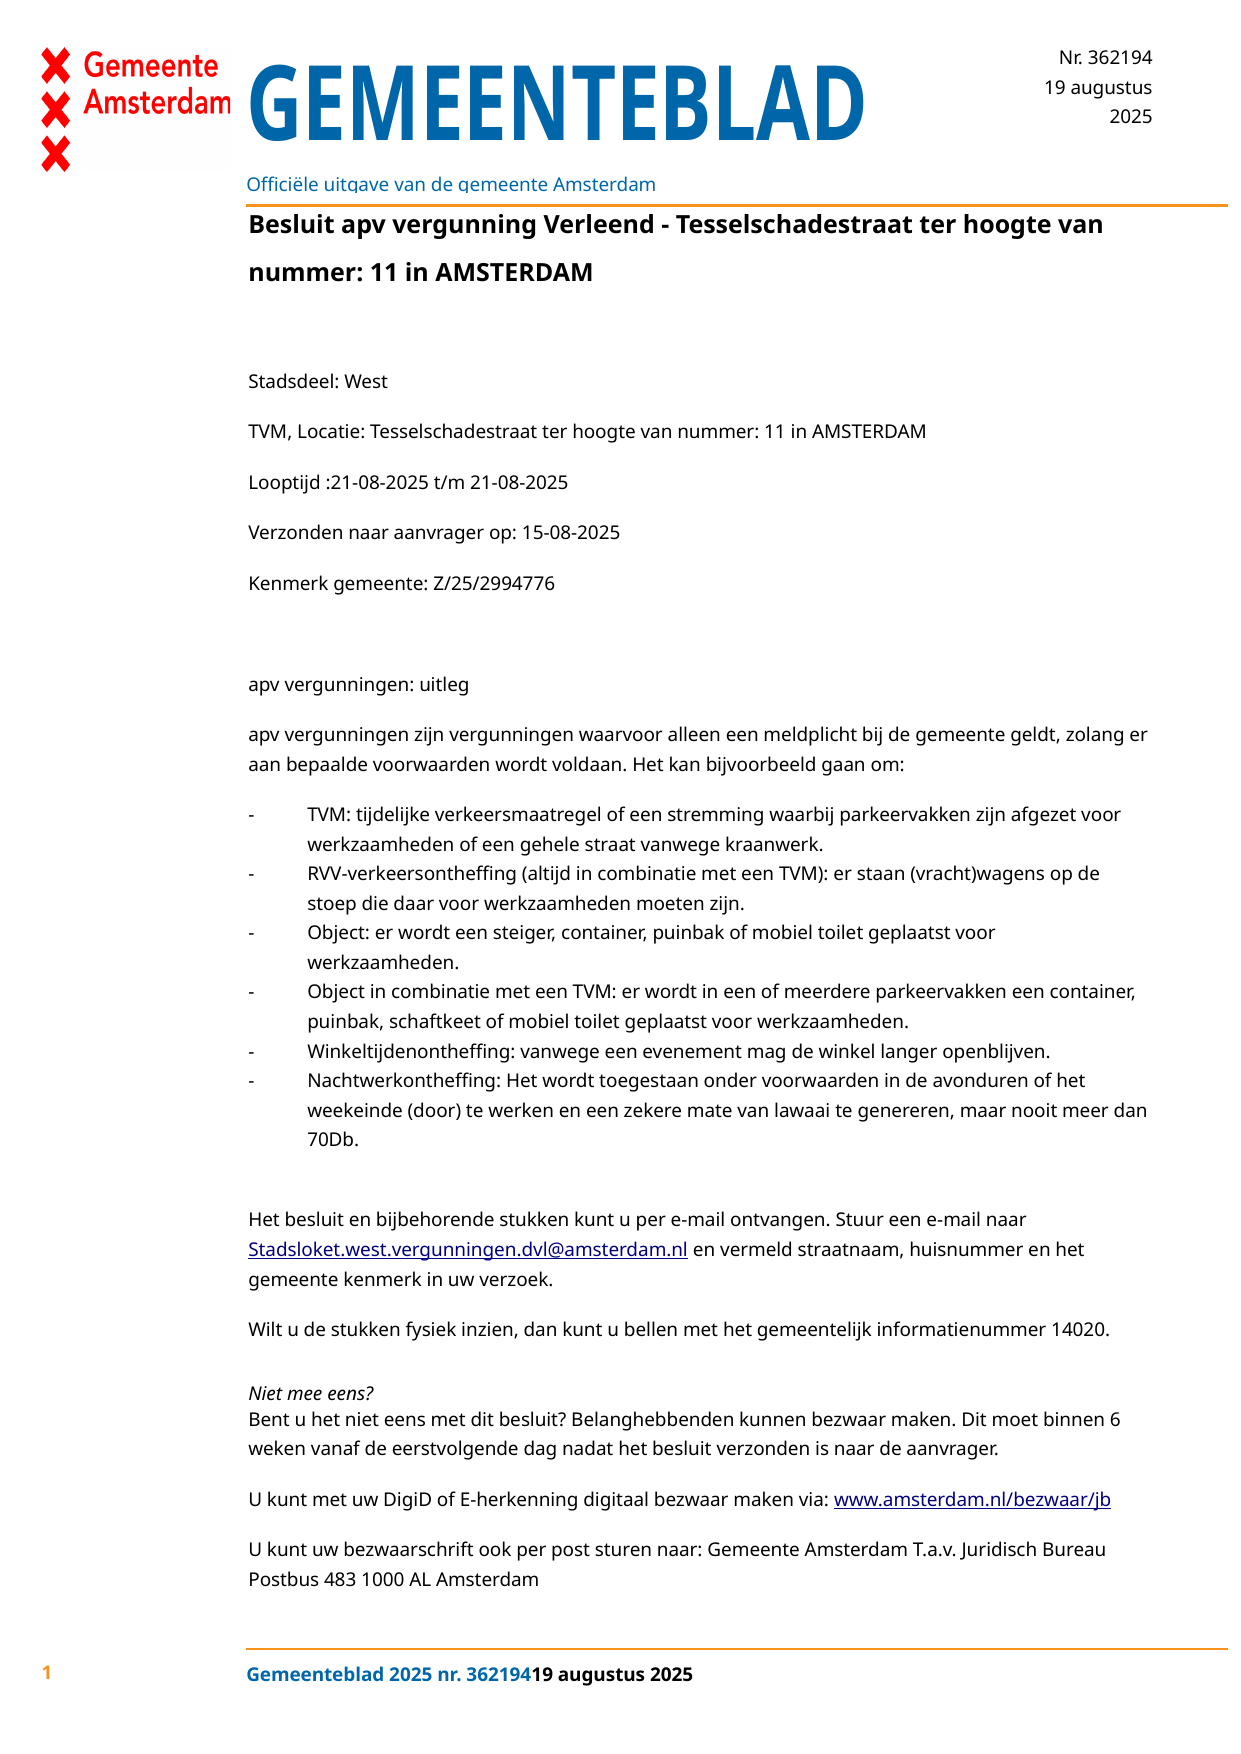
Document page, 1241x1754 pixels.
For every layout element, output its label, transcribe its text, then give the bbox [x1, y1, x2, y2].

text Bent u het niet eens met dit besluit? Belanghebbenden kunnen bezwaar maken. Dit moet binnen 6 weken vanaf de eerstvolgende dag nadat het besluit verzonden is naar de aanvrager. [248, 1406, 1152, 1461]
text Verzonden naar aanvrager op: 15-08-2025 [248, 519, 1152, 545]
list Winkeltijdenontheffing: vanwege een evenement mag de winkel langer openblijven. [248, 1038, 1152, 1064]
text U kunt uw bezwaarschrift ook per post sturen naar: Gemeente Amsterdam T.a.v. Juridisch Bureau Postbus 483 1000 AL Amsterdam [248, 1536, 1152, 1592]
text TVM, Locatie: Tesselschadestraat ter hoogte van nummer: 11 in AMSTERDAM [248, 419, 1152, 444]
text apv vergunningen zijn vergunningen waarvoor alleen een meldplicht bij de gemeente geldt, zolang er aan bepaalde voorwaarden wordt voldaan. Het kan bijvoorbeeld gaan om: [248, 721, 1152, 777]
text apv vergunningen: uitleg [248, 671, 1152, 697]
text Het besluit en bijbehorende stukken kunt u per e-mail ontvangen. Stuur een e-mail naar Stadsloket.west.vergunningen.dvl@amsterdam.nl en vermeld straatnaam, huisnummer en het gemeente kenmerk in uw verzoek. [248, 1207, 1152, 1292]
text Looptijd :21-08-2025 t/m 21-08-2025 [248, 469, 1152, 495]
text Wilt u de stukken fysiek inzien, dan kunt u bellen met het gemeentelijk informatienummer 14020. [248, 1316, 1152, 1342]
text Besluit apv vergunning Verleend - Tesselschadestraat ter hoogte van nummer: 11 in AMSTERDAM [248, 207, 1152, 288]
text Niet mee eens? [248, 1380, 1152, 1406]
list TVM: tijdelijke verkeersmaatregel of een stremming waarbij parkeervakken zijn afgezet voor werkzaamheden of een gehele straat vanwege kraanwerk. [248, 801, 1152, 857]
list Object in combinatie met een TVM: er wordt in een of meerdere parkeervakken een container, puinbak, schaftkeet of mobiel toilet geplaatst voor werkzaamheden. [248, 979, 1152, 1034]
list Nachtwerkontheffing: Het wordt toegestaan onder voorwaarden in de avonduren of het weekeinde (door) te werken en een zekere mate van lawaai te genereren, maar nooit meer dan 70Db. [248, 1067, 1152, 1152]
list Object: er wordt een steiger, container, puinbak of mobiel toilet geplaatst voor werkzaamheden. [248, 919, 1152, 975]
text Stadsdeel: West [248, 368, 1152, 394]
text U kunt met uw DigiD of E-herkenning digitaal bezwaar maken via: www.amsterdam.nl/bezwaar/jb [248, 1486, 1152, 1512]
list RVV-verkeersontheffing (altijd in combinatie met een TVM): er staan (vracht)wagens op de stoep die daar voor werkzaamheden moeten zijn. [248, 860, 1152, 916]
text Kenmerk gemeente: Z/25/2994776 [248, 570, 1152, 596]
picture [41, 47, 231, 172]
